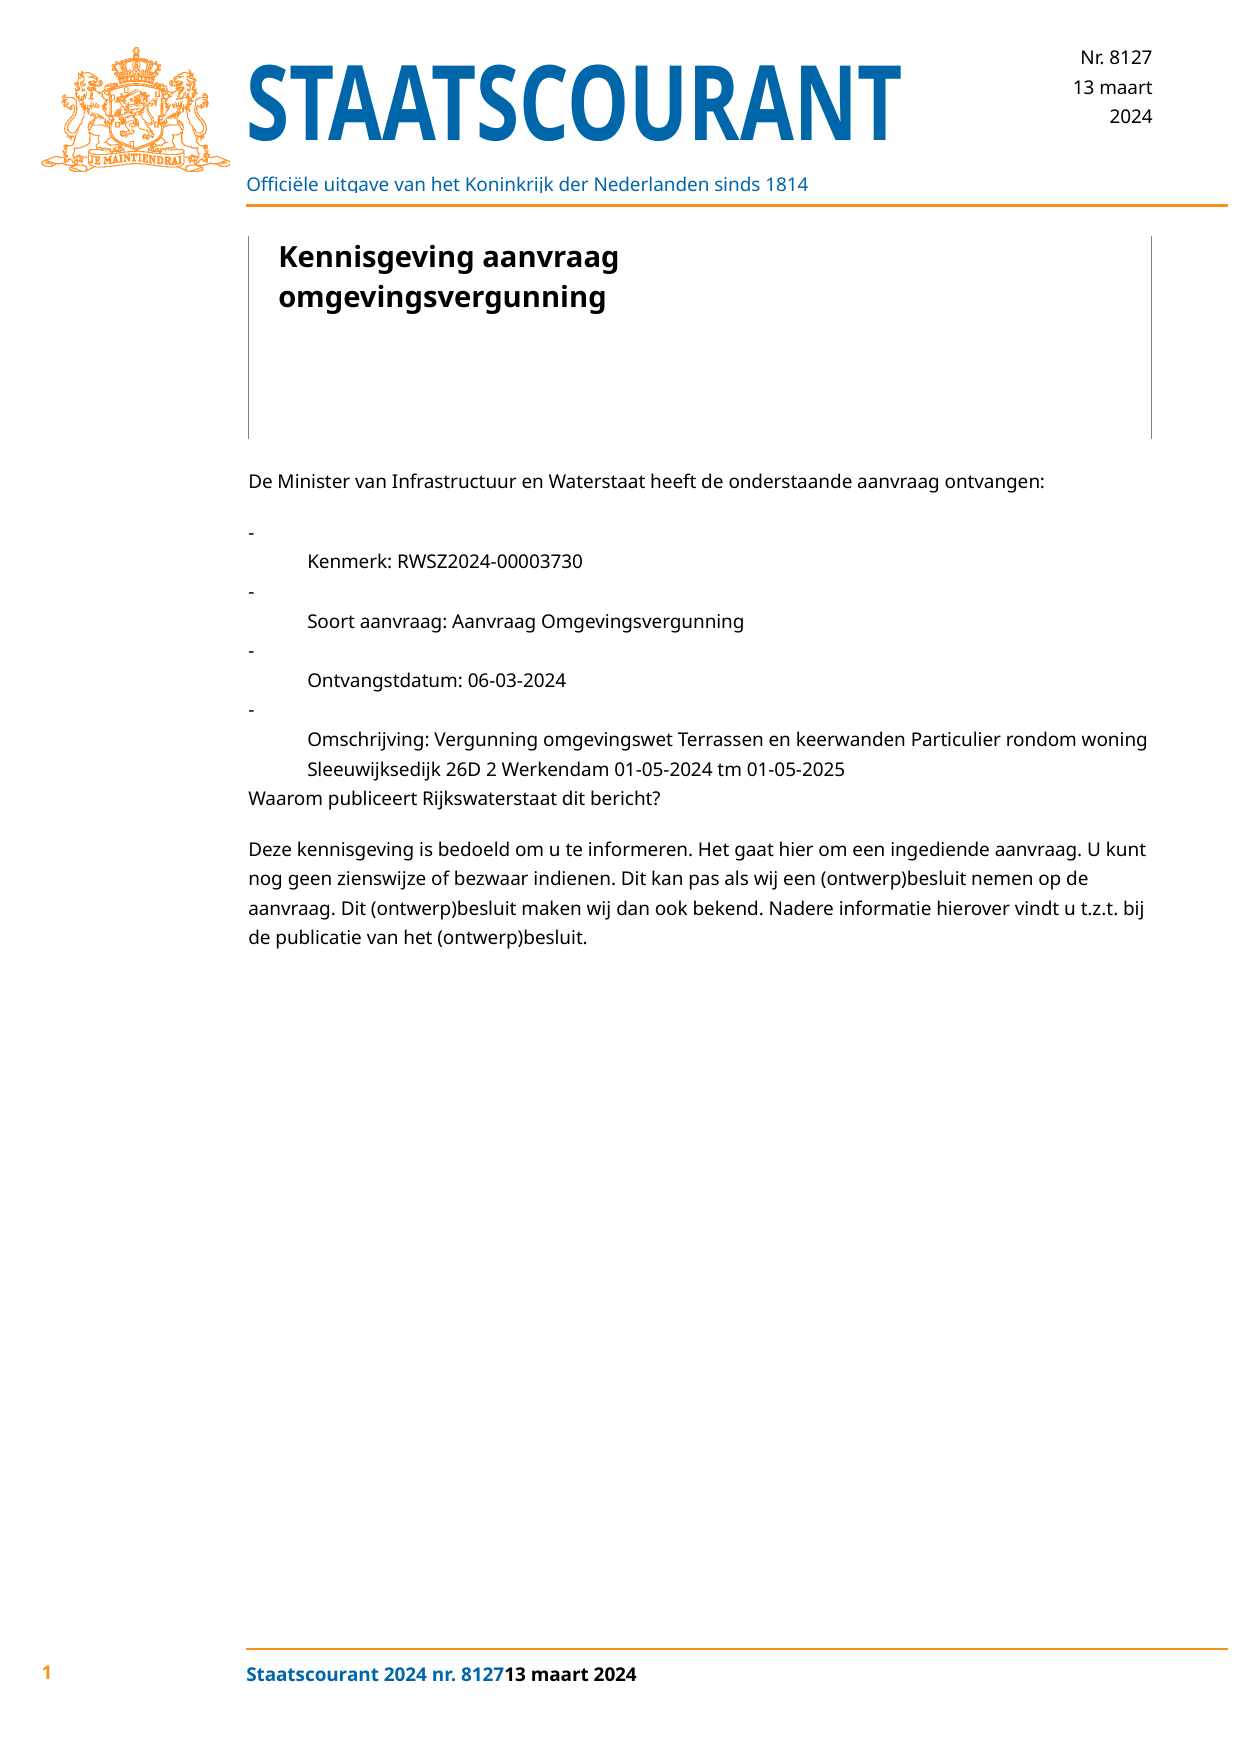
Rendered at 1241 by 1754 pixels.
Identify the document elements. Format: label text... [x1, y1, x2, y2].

text De Minister van Infrastructuur en Waterstaat heeft de onderstaande aanvraag ontvangen: [248, 469, 1152, 494]
text Waarom publiceert Rijkswaterstaat dit bericht? [248, 785, 1152, 811]
text Deze kennisgeving is bedoeld om u te informeren. Het gaat hier om een ingediende aanvraag. U kunt nog geen zienswijze of bezwaar indienen. Dit kan pas als wij een (ontwerp)besluit nemen op de aanvraag. Dit (ontwerp)besluit maken wij dan ook bekend. Nadere informatie hierover vindt u t.z.t. bij de publicatie van het (ontwerp)besluit. [248, 836, 1152, 950]
table_header [850, 414, 1151, 439]
list Ontvangstdatum: 06-03-2024 [248, 667, 1152, 693]
list Kenmerk: RWSZ2024-00003730 [248, 549, 1152, 574]
table_header Kennisgeving aanvraag omgevingsvergunning [249, 236, 850, 439]
picture [41, 47, 231, 172]
list Soort aanvraag: Aanvraag Omgevingsvergunning [248, 608, 1152, 633]
list Omschrijving: Vergunning omgevingswet Terrassen en keerwanden Particulier rondom woning Sleeuwijksedijk 26D 2 Werkendam 01-05-2024 tm 01-05-2025 [248, 726, 1152, 781]
table_header [1090, 236, 1151, 413]
picture [912, 236, 1090, 414]
table_header [850, 236, 912, 413]
